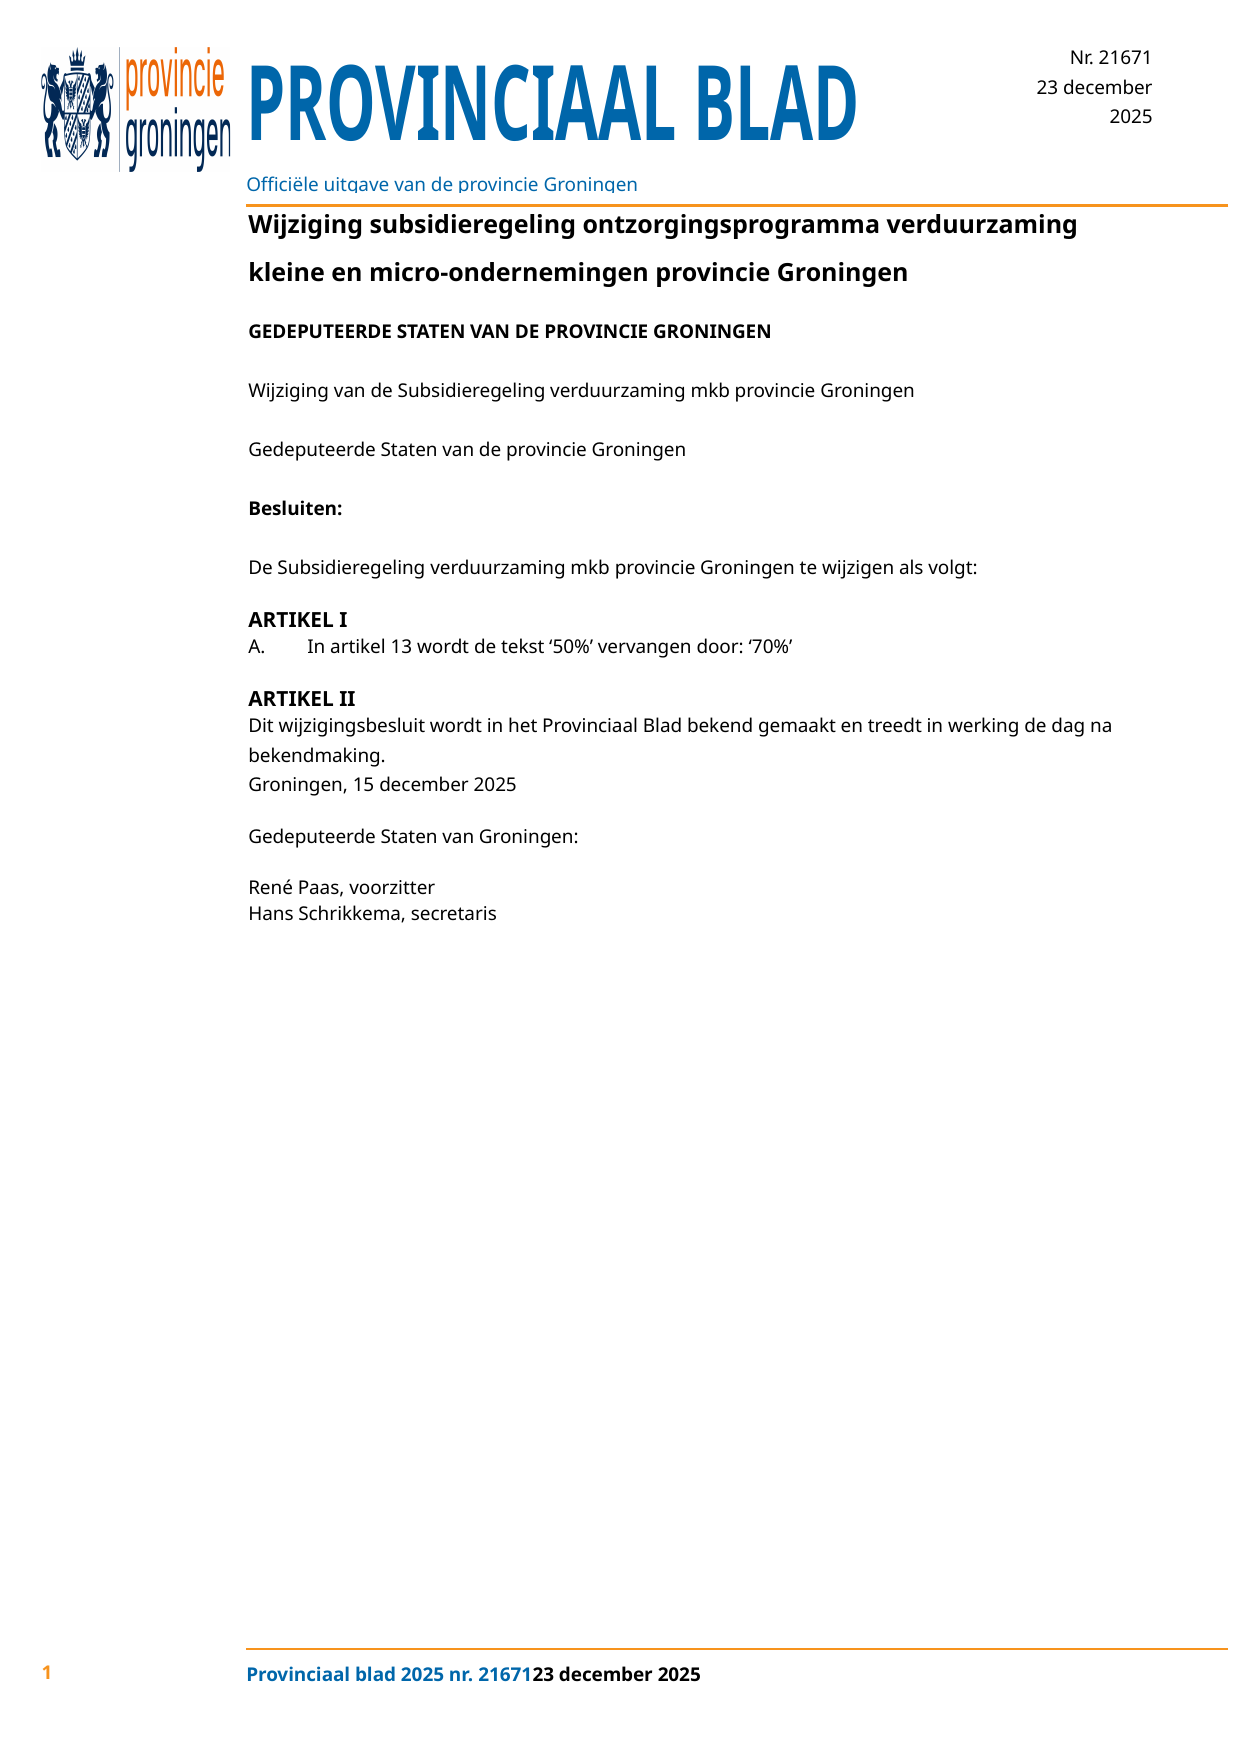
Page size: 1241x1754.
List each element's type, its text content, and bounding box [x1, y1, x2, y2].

text GEDEPUTEERDE STATEN VAN DE PROVINCIE GRONINGEN [248, 318, 1152, 344]
text Hans Schrikkema, secretaris [248, 900, 1152, 926]
text Wijziging van de Subsidieregeling verduurzaming mkb provincie Groningen [248, 377, 1152, 403]
text Dit wijzigingsbesluit wordt in het Provinciaal Blad bekend gemaakt en treedt in werking de dag na bekendmaking. [248, 712, 1152, 768]
text ARTIKEL I [248, 605, 1152, 633]
text Wijziging subsidieregeling ontzorgingsprogramma verduurzaming kleine en micro-ondernemingen provincie Groningen [248, 207, 1152, 288]
text De Subsidieregeling verduurzaming mkb provincie Groningen te wijzigen als volgt: [248, 554, 1152, 580]
picture [41, 47, 231, 172]
text Groningen, 15 december 2025 [248, 771, 1152, 797]
text René Paas, voorzitter [248, 874, 1152, 900]
text Gedeputeerde Staten van Groningen: [248, 823, 1152, 849]
text Gedeputeerde Staten van de provincie Groningen [248, 436, 1152, 462]
list In artikel 13 wordt de tekst ‘50%’ vervangen door: ‘70%’ [248, 633, 1152, 659]
text ARTIKEL II [248, 684, 1152, 712]
text Besluiten: [248, 495, 1152, 521]
